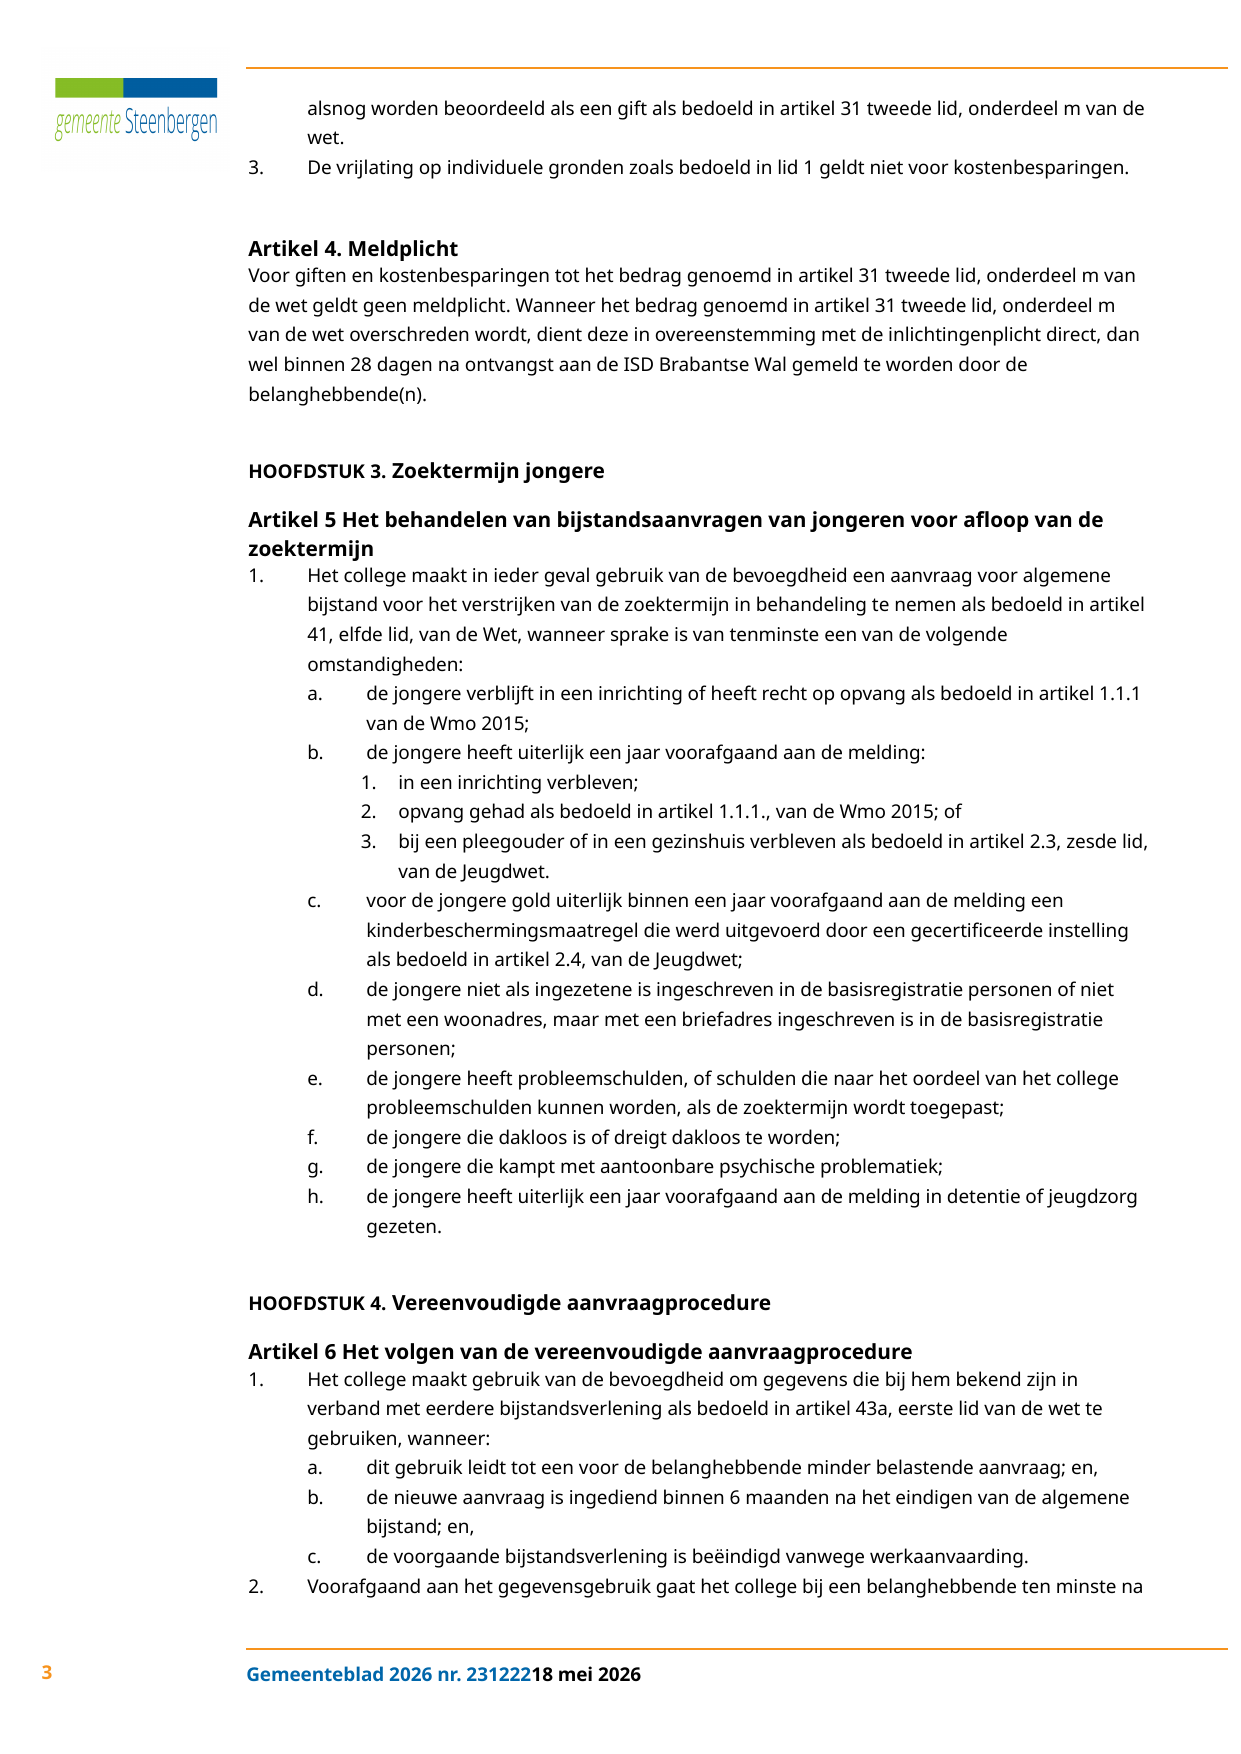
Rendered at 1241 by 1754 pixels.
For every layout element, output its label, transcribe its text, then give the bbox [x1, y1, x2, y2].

list bij een pleegouder of in een gezinshuis verbleven als bedoeld in artikel 2.3, zesde lid, van de Jeugdwet. [361, 828, 1152, 884]
list in een inrichting verbleven; [361, 769, 1152, 795]
list de nieuwe aanvraag is ingediend binnen 6 maanden na het eindigen van de algemene bijstand; en, [307, 1484, 1152, 1539]
list de jongere niet als ingezetene is ingeschreven in de basisregistratie personen of niet met een woonadres, maar met een briefadres ingeschreven is in de basisregistratie personen; [307, 976, 1152, 1061]
picture [41, 47, 231, 172]
text Voor giften en kostenbesparingen tot het bedrag genoemd in artikel 31 tweede lid, onderdeel m van de wet geldt geen meldplicht. Wanneer het bedrag genoemd in artikel 31 tweede lid, onderdeel m van de wet overschreden wordt, dient deze in overeenstemming met de inlichtingenplicht direct, dan wel binnen 28 dagen na ontvangst aan de ISD Brabantse Wal gemeld te worden door de belanghebbende(n). [248, 262, 1152, 406]
list alsnog worden beoordeeld als een gift als bedoeld in artikel 31 tweede lid, onderdeel m van de wet. [248, 95, 1152, 150]
list Het college maakt in ieder geval gebruik van de bevoegdheid een aanvraag voor algemene bijstand voor het verstrijken van de zoektermijn in behandeling te nemen als bedoeld in artikel 41, elfde lid, van de Wet, wanneer sprake is van tenminste een van de volgende omstandigheden: [248, 562, 1152, 677]
text Artikel 4. Meldplicht [248, 234, 1152, 262]
list voor de jongere gold uiterlijk binnen een jaar voorafgaand aan de melding een kinderbeschermingsmaatregel die werd uitgevoerd door een gecertificeerde instelling als bedoeld in artikel 2.4, van de Jeugdwet; [307, 887, 1152, 972]
list de jongere die dakloos is of dreigt dakloos te worden; [307, 1124, 1152, 1150]
list dit gebruik leidt tot een voor de belanghebbende minder belastende aanvraag; en, [307, 1454, 1152, 1480]
list de jongere verblijft in een inrichting of heeft recht op opvang als bedoeld in artikel 1.1.1 van de Wmo 2015; [307, 680, 1152, 736]
list de jongere heeft probleemschulden, of schulden die naar het oordeel van het college probleemschulden kunnen worden, als de zoektermijn wordt toegepast; [307, 1065, 1152, 1120]
text Artikel 5 Het behandelen van bijstandsaanvragen van jongeren voor afloop van de zoektermijn [248, 505, 1152, 562]
list de voorgaande bijstandsverlening is beëindigd vanwege werkaanvaarding. [307, 1543, 1152, 1569]
list de jongere die kampt met aantoonbare psychische problematiek; [307, 1154, 1152, 1179]
text Artikel 6 Het volgen van de vereenvoudigde aanvraagprocedure [248, 1337, 1152, 1366]
list Het college maakt gebruik van de bevoegdheid om gegevens die bij hem bekend zijn in verband met eerdere bijstandsverlening als bedoeld in artikel 43a, eerste lid van de wet te gebruiken, wanneer: [248, 1366, 1152, 1451]
list Voorafgaand aan het gegevensgebruik gaat het college bij een belanghebbende ten minste na [248, 1573, 1152, 1599]
list De vrijlating op individuele gronden zoals bedoeld in lid 1 geldt niet voor kostenbesparingen. [248, 154, 1152, 180]
list de jongere heeft uiterlijk een jaar voorafgaand aan de melding in detentie of jeugdzorg gezeten. [307, 1183, 1152, 1239]
text HOOFDSTUK 4. Vereenvoudigde aanvraagprocedure [248, 1288, 1152, 1317]
list de jongere heeft uiterlijk een jaar voorafgaand aan de melding: [307, 739, 1152, 765]
list opvang gehad als bedoeld in artikel 1.1.1., van de Wmo 2015; of [361, 799, 1152, 824]
text HOOFDSTUK 3. Zoektermijn jongere [248, 456, 1152, 484]
